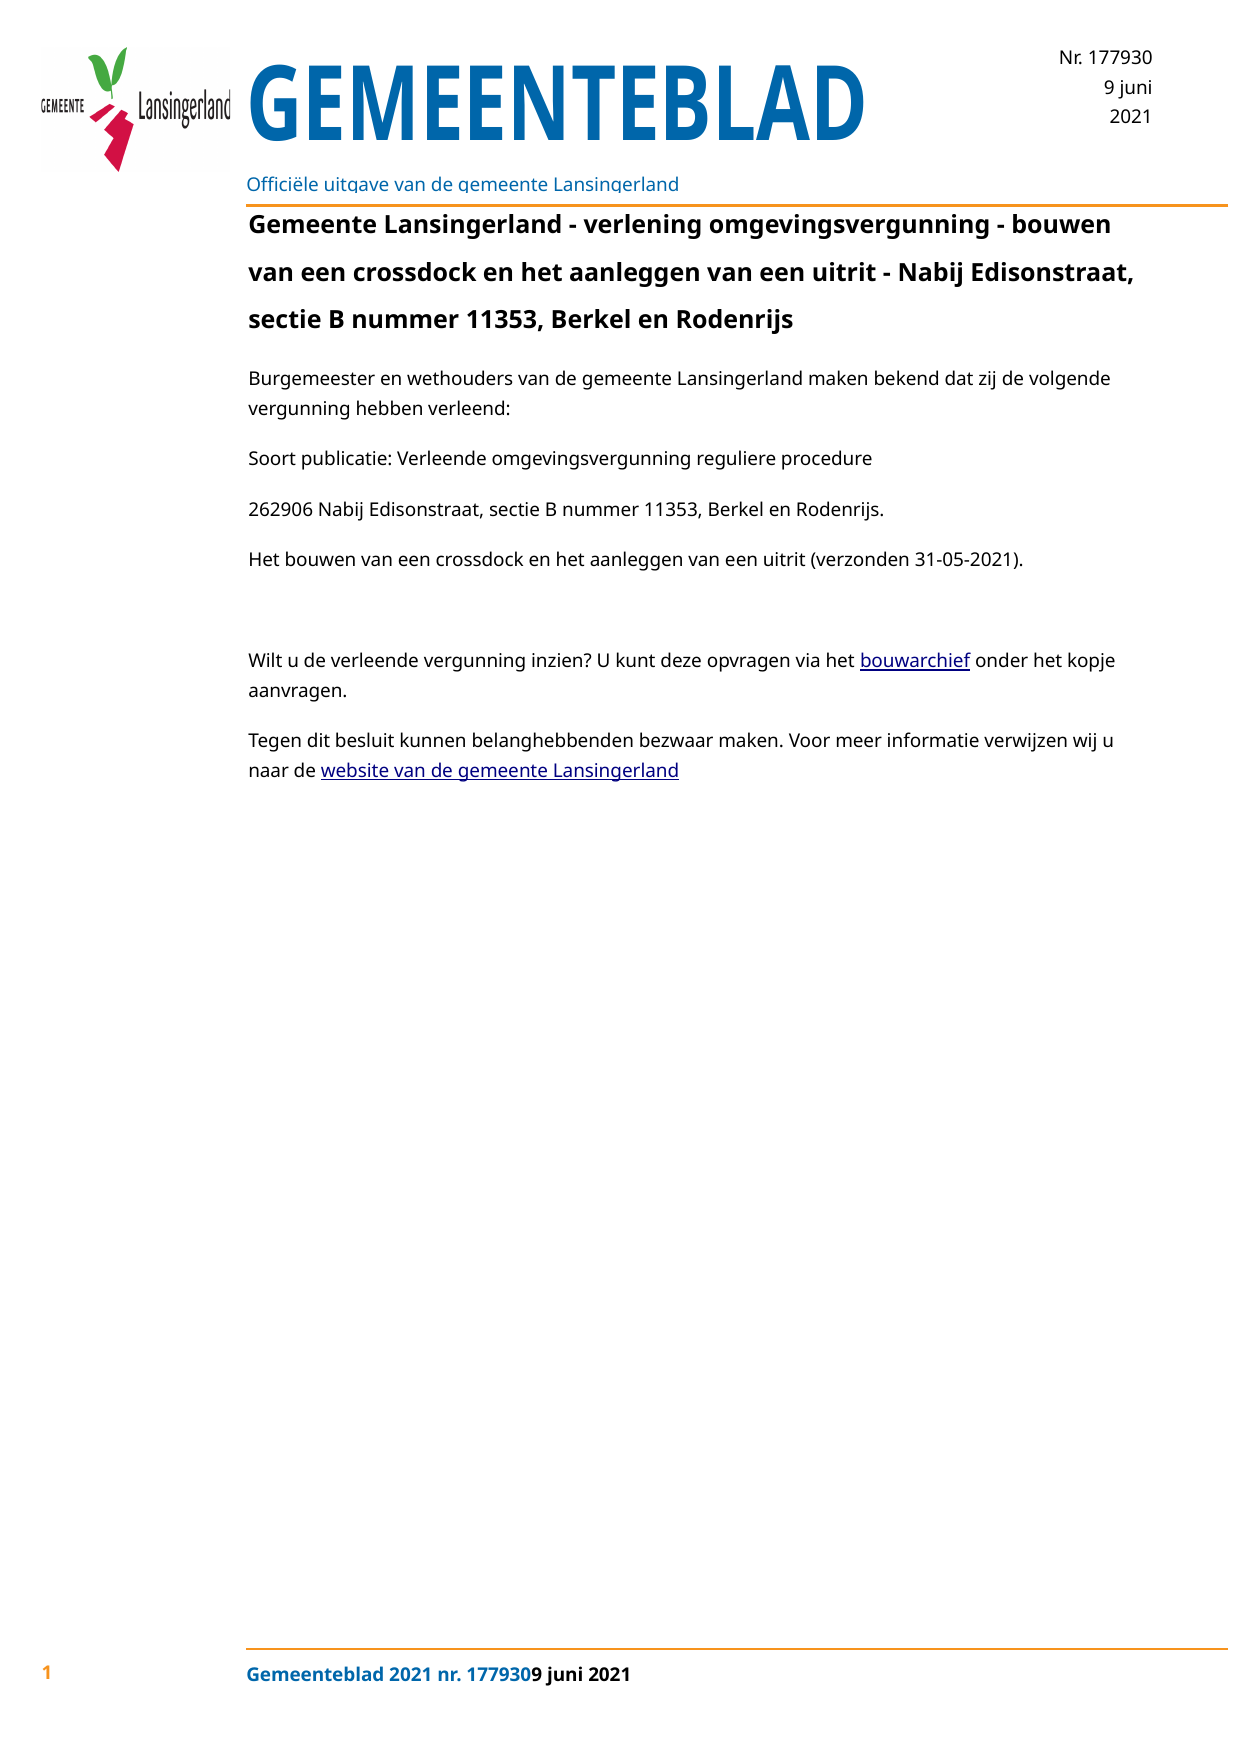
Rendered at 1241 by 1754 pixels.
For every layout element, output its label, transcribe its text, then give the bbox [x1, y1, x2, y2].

text Soort publicatie: Verleende omgevingsvergunning reguliere procedure [248, 446, 1152, 471]
text 262906 Nabij Edisonstraat, sectie B nummer 11353, Berkel en Rodenrijs. [248, 496, 1152, 522]
text Burgemeester en wethouders van de gemeente Lansingerland maken bekend dat zij de volgende vergunning hebben verleend: [248, 366, 1152, 421]
text Tegen dit besluit kunnen belanghebbenden bezwaar maken. Voor meer informatie verwijzen wij u naar de website van de gemeente Lansingerland [248, 727, 1152, 782]
picture [41, 47, 231, 172]
text Het bouwen van een crossdock en het aanleggen van een uitrit (verzonden 31-05-2021). [248, 546, 1152, 572]
text Wilt u de verleende vergunning inzien? U kunt deze opvragen via het bouwarchief onder het kopje aanvragen. [248, 647, 1152, 702]
text Gemeente Lansingerland - verlening omgevingsvergunning - bouwen van een crossdock en het aanleggen van een uitrit - Nabij Edisonstraat, sectie B nummer 11353, Berkel en Rodenrijs [248, 207, 1152, 336]
